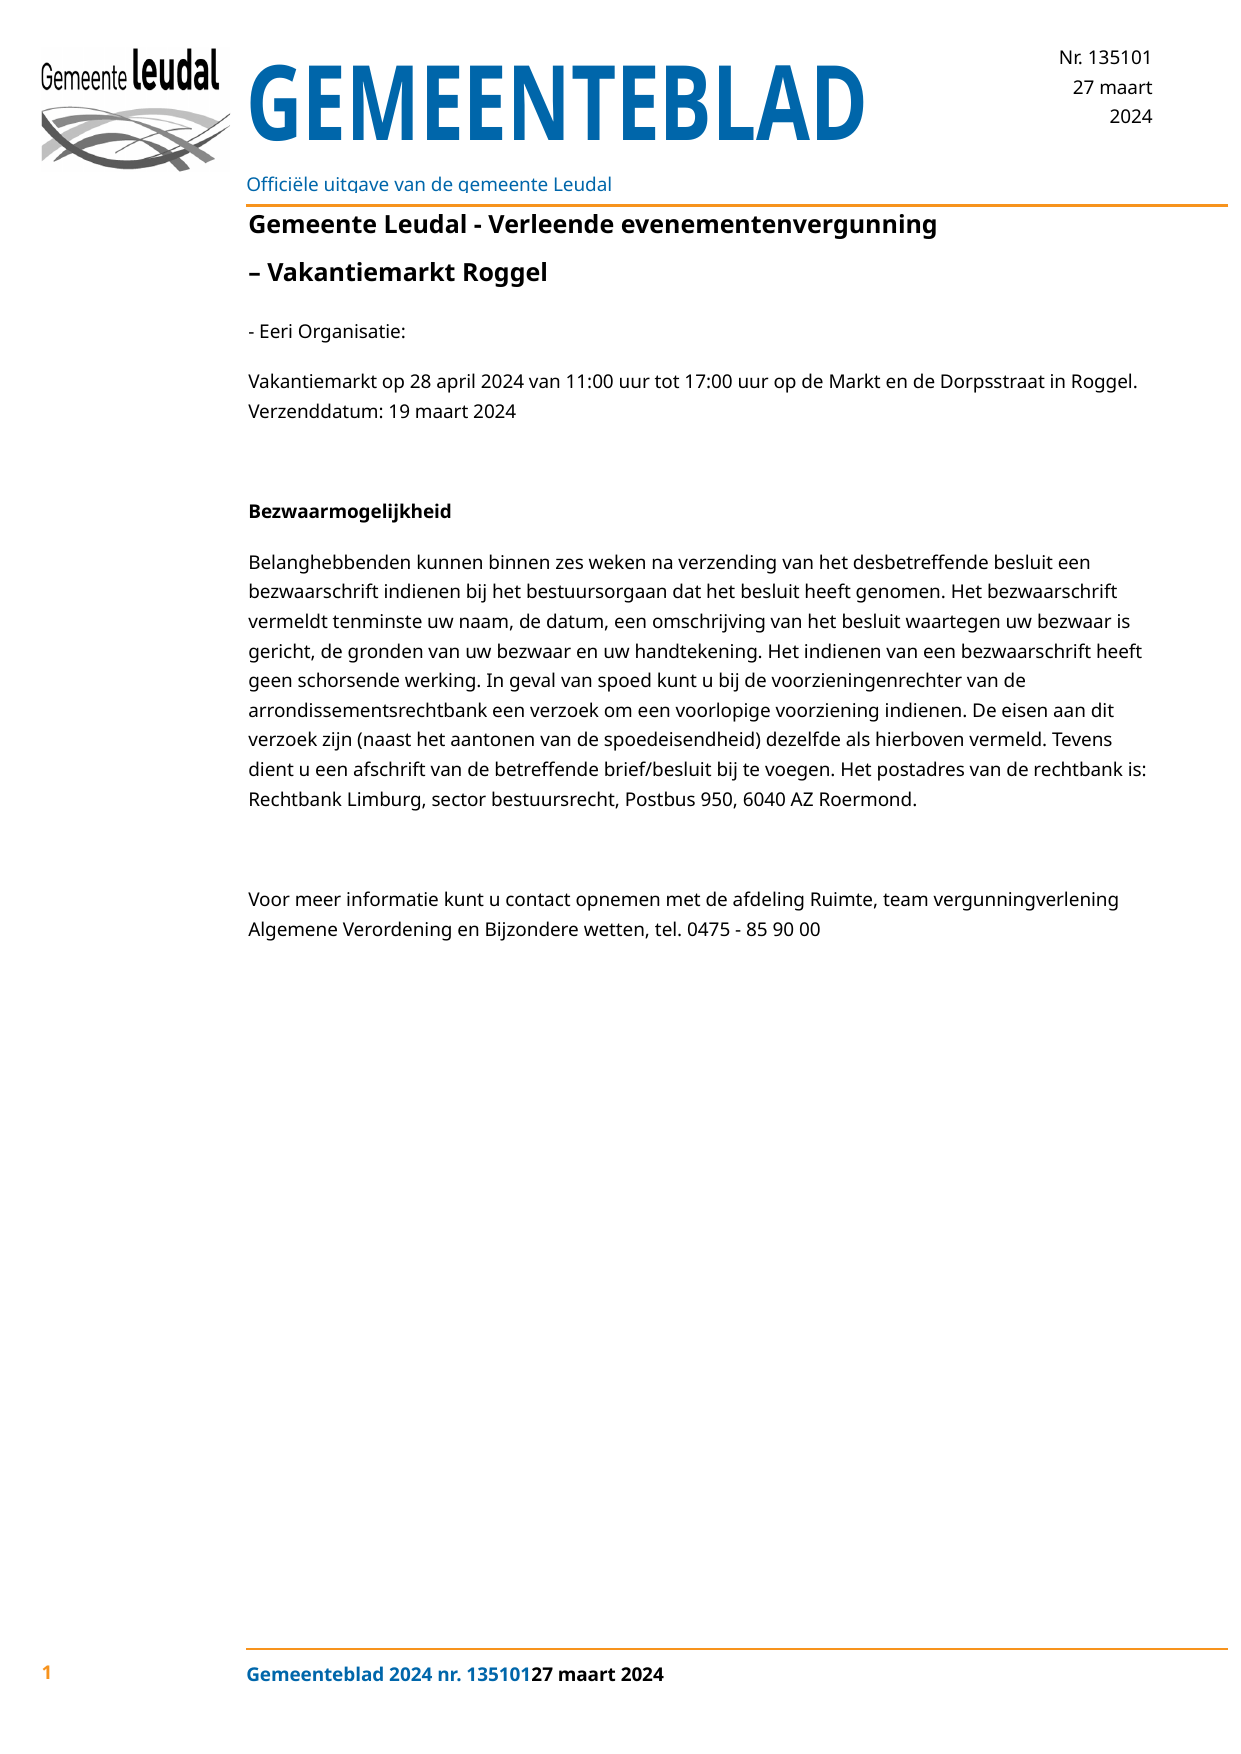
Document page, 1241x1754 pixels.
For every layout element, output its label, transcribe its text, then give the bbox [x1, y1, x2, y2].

text - Eeri Organisatie: [248, 318, 1152, 344]
text Vakantiemarkt op 28 april 2024 van 11:00 uur tot 17:00 uur op de Markt en de Dorpsstraat in Roggel. Verzenddatum: 19 maart 2024 [248, 368, 1152, 424]
text Belanghebbenden kunnen binnen zes weken na verzending van het desbetreffende besluit een bezwaarschrift indienen bij het bestuursorgaan dat het besluit heeft genomen. Het bezwaarschrift vermeldt tenminste uw naam, de datum, een omschrijving van het besluit waartegen uw bezwaar is gericht, de gronden van uw bezwaar en uw handtekening. Het indienen van een bezwaarschrift heeft geen schorsende werking. In geval van spoed kunt u bij de voorzieningenrechter van de arrondissementsrechtbank een verzoek om een voorlopige voorziening indienen. De eisen aan dit verzoek zijn (naast het aantonen van de spoedeisendheid) dezelfde als hierboven vermeld. Tevens dient u een afschrift van de betreffende brief/besluit bij te voegen. Het postadres van de rechtbank is: Rechtbank Limburg, sector bestuursrecht, Postbus 950, 6040 AZ Roermond. [248, 549, 1152, 812]
picture [41, 47, 231, 172]
text Bezwaarmogelijkheid [248, 499, 1152, 524]
text Voor meer informatie kunt u contact opnemen met de afdeling Ruimte, team vergunningverlening Algemene Verordening en Bijzondere wetten, tel. 0475 - 85 90 00 [248, 887, 1152, 942]
text Gemeente Leudal - Verleende evenementenvergunning – Vakantiemarkt Roggel [248, 207, 1152, 288]
